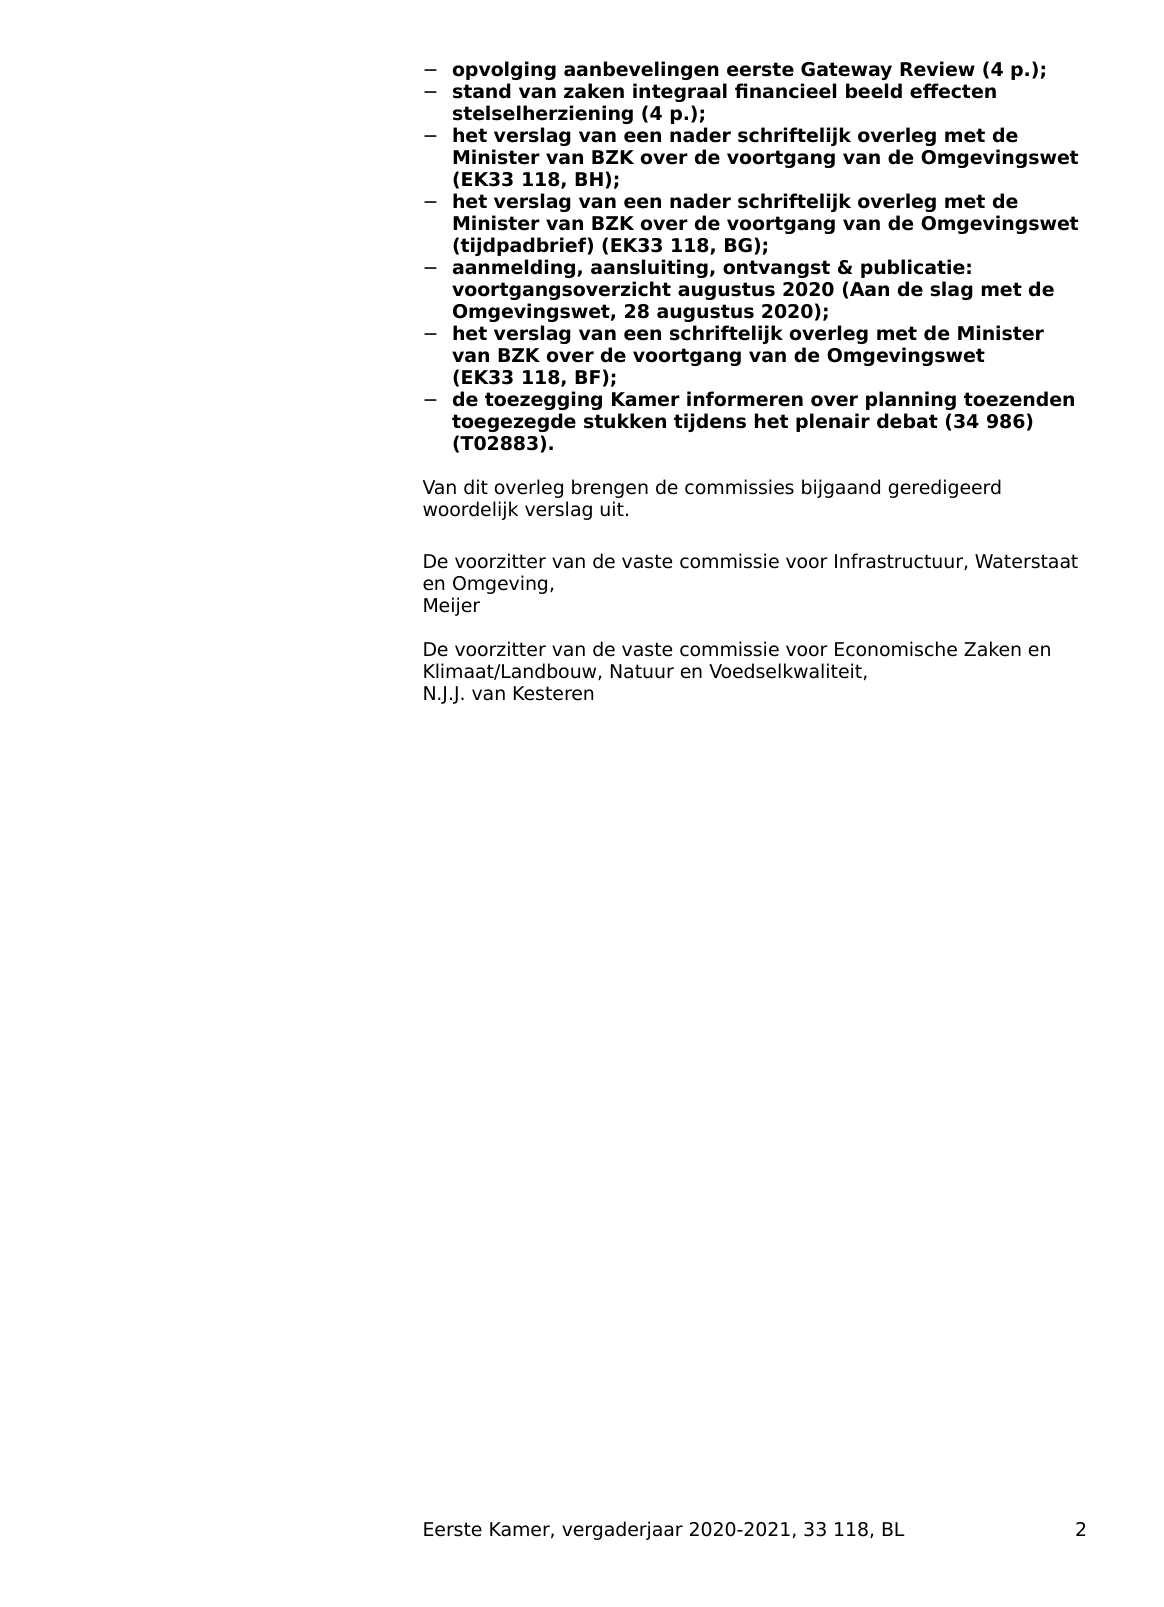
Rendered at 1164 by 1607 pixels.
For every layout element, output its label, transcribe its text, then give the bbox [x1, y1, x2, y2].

text − het verslag van een nader schriftelijk overleg met de Minister van BZK over de voortgang van de Omgevingswet (tijdpadbrief) (EK33 118, BG); [422, 191, 1087, 257]
text De voorzitter van de vaste commissie voor Economische Zaken en Klimaat/Landbouw, Natuur en Voedselkwaliteit, N.J.J. van Kesteren [422, 639, 1087, 705]
text − het verslag van een schriftelijk overleg met de Minister van BZK over de voortgang van de Omgevingswet (EK33 118, BF); [422, 323, 1087, 389]
text − stand van zaken integraal financieel beeld effecten stelselherziening (4 p.); [422, 81, 1087, 125]
text Van dit overleg brengen de commissies bijgaand geredigeerd woordelijk verslag uit. [422, 477, 1087, 521]
text − opvolging aanbevelingen eerste Gateway Review (4 p.); [422, 59, 1087, 81]
text − de toezegging Kamer informeren over planning toezenden toegezegde stukken tijdens het plenair debat (34 986) (T02883). [422, 389, 1087, 455]
text De voorzitter van de vaste commissie voor Infrastructuur, Waterstaat en Omgeving, Meijer [422, 551, 1087, 617]
text − aanmelding, aansluiting, ontvangst & publicatie: voortgangsoverzicht augustus 2020 (Aan de slag met de Omgevingswet, 28 augustus 2020); [422, 257, 1087, 323]
text − het verslag van een nader schriftelijk overleg met de Minister van BZK over de voortgang van de Omgevingswet (EK33 118, BH); [422, 125, 1087, 191]
